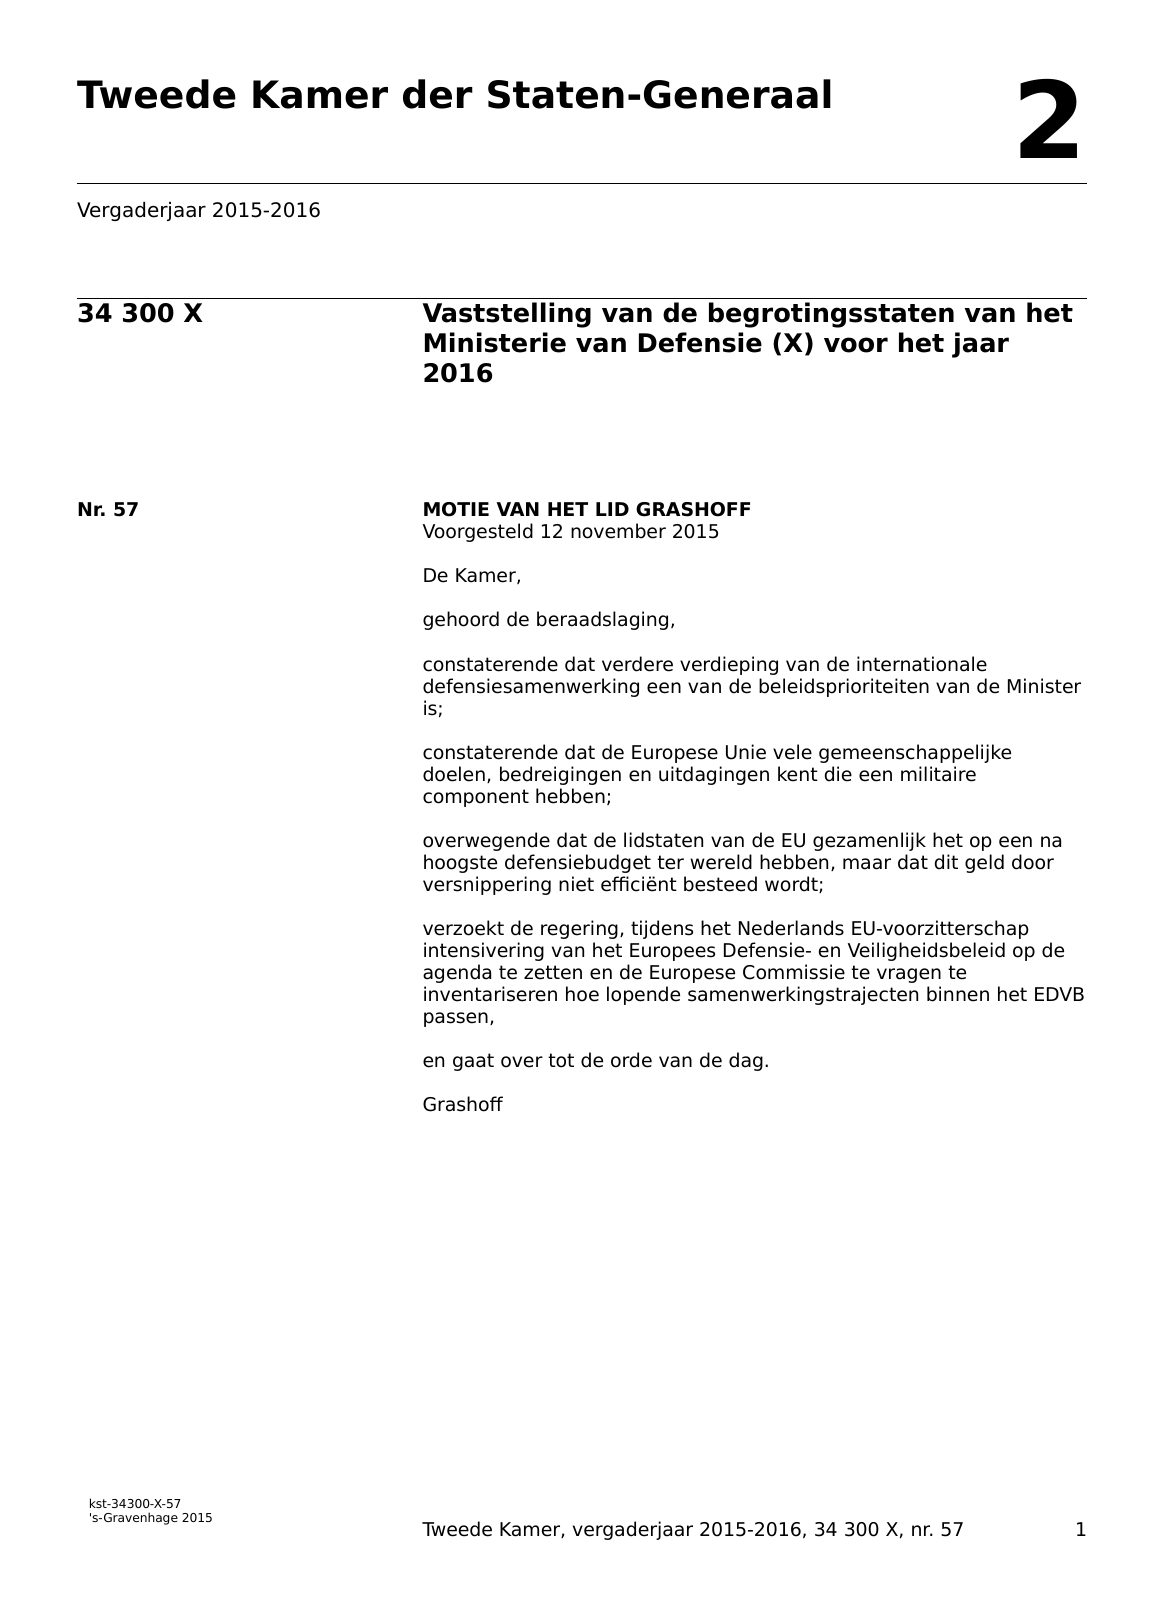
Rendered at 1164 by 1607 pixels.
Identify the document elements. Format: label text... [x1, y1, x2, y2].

subtitle 34 300 X Vaststelling van de begrotingsstaten van het Ministerie van Defensie (X) voor het jaar 2016 [77, 299, 1087, 388]
subtitle Nr. 57 MOTIE VAN HET LID GRASHOFF [77, 499, 1087, 521]
text kst-34300-X-57 [88, 1497, 323, 1511]
text overwegende dat de lidstaten van de EU gezamenlijk het op een na hoogste defensiebudget ter wereld hebben, maar dat dit geld door versnippering niet efficiënt besteed wordt; [422, 830, 1087, 896]
text en gaat over tot de orde van de dag. [422, 1050, 1087, 1072]
text Grashoff [422, 1094, 1087, 1116]
table_header 2 [886, 59, 1087, 183]
text verzoekt de regering, tijdens het Nederlands EU-voorzitterschap intensivering van het Europees Defensie- en Veiligheidsbeleid op de agenda te zetten en de Europese Commissie te vragen te inventariseren hoe lopende samenwerkingstrajecten binnen het EDVB passen, [422, 918, 1087, 1028]
text constaterende dat verdere verdieping van de internationale defensiesamenwerking een van de beleidsprioriteiten van de Minister is; [422, 653, 1087, 719]
table_header Tweede Kamer der Staten-Generaal [77, 59, 886, 183]
text De Kamer, [422, 565, 1087, 587]
text Voorgesteld 12 november 2015 [422, 521, 1087, 543]
text 's-Gravenhage 2015 [88, 1511, 323, 1525]
text constaterende dat de Europese Unie vele gemeenschappelijke doelen, bedreigingen en uitdagingen kent die een militaire component hebben; [422, 742, 1087, 808]
text gehoord de beraadslaging, [422, 609, 1087, 631]
table_cell Vergaderjaar 2015-2016 [77, 184, 1087, 298]
